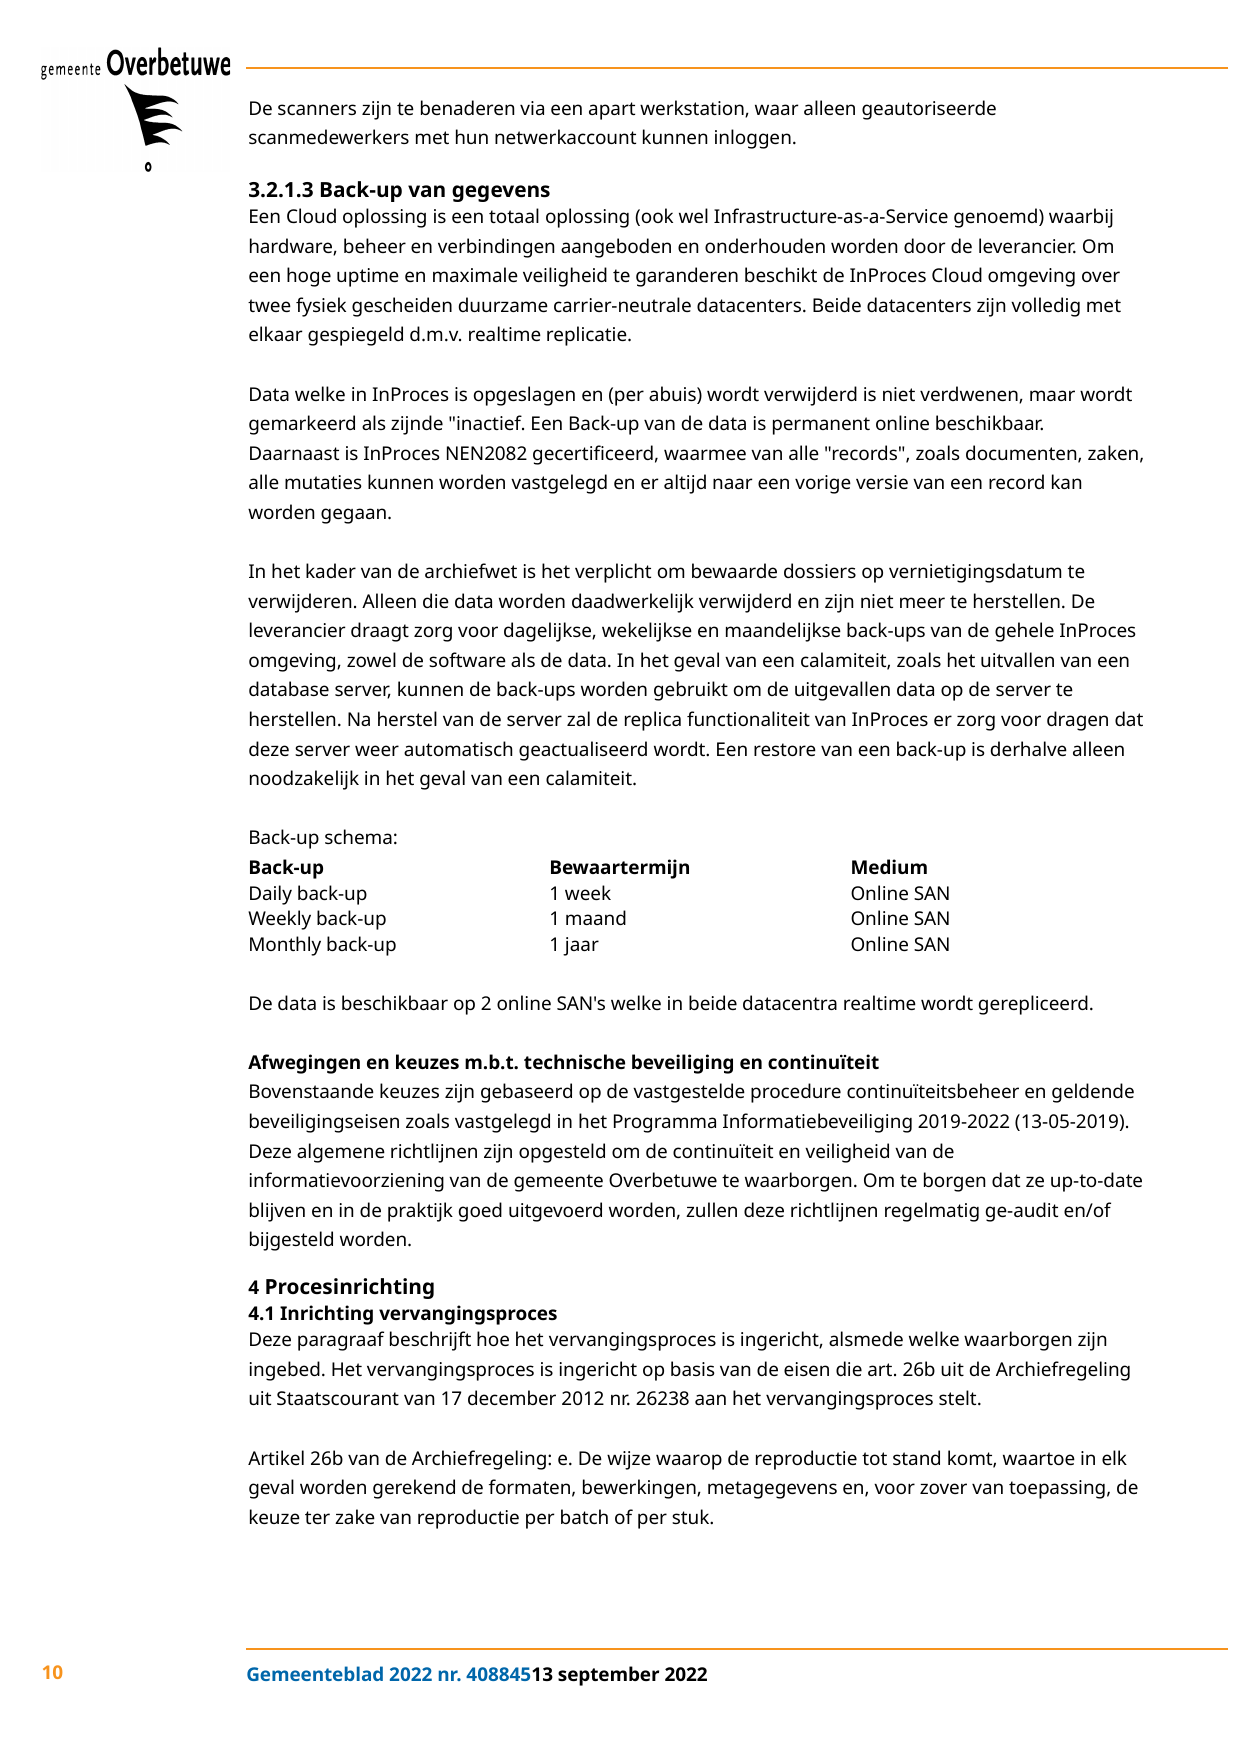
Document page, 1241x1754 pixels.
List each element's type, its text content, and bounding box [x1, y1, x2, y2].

text Deze paragraaf beschrijft hoe het vervangingsproces is ingericht, alsmede welke waarborgen zijn ingebed. Het vervangingsproces is ingericht op basis van de eisen die art. 26b uit de Archiefregeling uit Staatscourant van 17 december 2012 nr. 26238 aan het vervangingsproces stelt. [248, 1326, 1152, 1411]
text 3.2.1.3 Back-up van gegevens [248, 175, 1152, 203]
text Back-up schema: [248, 824, 1152, 850]
table_cell 1 week [549, 880, 850, 906]
table_header Back-up [248, 854, 549, 880]
text Daarnaast is InProces NEN2082 gecertificeerd, waarmee van alle "records", zoals documenten, zaken, alle mutaties kunnen worden vastgelegd en er altijd naar een vorige versie van een record kan worden gegaan. [248, 440, 1152, 525]
table_cell Online SAN [850, 906, 1152, 931]
text Bovenstaande keuzes zijn gebaseerd op de vastgestelde procedure continuïteitsbeheer en geldende beveiligingseisen zoals vastgelegd in het Programma Informatiebeveiliging 2019-2022 (13-05-2019). Deze algemene richtlijnen zijn opgesteld om de continuïteit en veiligheid van de informatievoorziening van de gemeente Overbetuwe te waarborgen. Om te borgen dat ze up-to-date blijven en in de praktijk goed uitgevoerd worden, zullen deze richtlijnen regelmatig ge-audit en/of bijgesteld worden. [248, 1079, 1152, 1252]
table_cell Online SAN [850, 880, 1152, 906]
text De scanners zijn te benaderen via een apart werkstation, waar alleen geautoriseerde scanmedewerkers met hun netwerkaccount kunnen inloggen. [248, 95, 1152, 150]
text De data is beschikbaar op 2 online SAN's welke in beide datacentra realtime wordt gerepliceerd. [248, 990, 1152, 1016]
table_header Bewaartermijn [549, 854, 850, 880]
text Artikel 26b van de Archiefregeling: e. De wijze waarop de reproductie tot stand komt, waartoe in elk geval worden gerekend de formaten, bewerkingen, metagegevens en, voor zover van toepassing, de keuze ter zake van reproductie per batch of per stuk. [248, 1445, 1152, 1529]
text Afwegingen en keuzes m.b.t. technische beveiliging en continuïteit [248, 1049, 1152, 1075]
text 4 Procesinrichting [248, 1272, 1152, 1301]
table_cell Online SAN [850, 931, 1152, 957]
text Data welke in InProces is opgeslagen en (per abuis) wordt verwijderd is niet verdwenen, maar wordt gemarkeerd als zijnde "inactief. Een Back-up van de data is permanent online beschikbaar. [248, 381, 1152, 436]
table_cell Daily back-up [248, 880, 549, 906]
table_cell Weekly back-up [248, 906, 549, 931]
picture [41, 47, 231, 172]
table_cell 1 jaar [549, 931, 850, 957]
table_cell Monthly back-up [248, 931, 549, 957]
table_cell 1 maand [549, 906, 850, 931]
text 4.1 Inrichting vervangingsproces [248, 1301, 1152, 1326]
table_header Medium [850, 854, 1152, 880]
text Een Cloud oplossing is een totaal oplossing (ook wel Infrastructure-as-a-Service genoemd) waarbij hardware, beheer en verbindingen aangeboden en onderhouden worden door de leverancier. Om een hoge uptime en maximale veiligheid te garanderen beschikt de InProces Cloud omgeving over twee fysiek gescheiden duurzame carrier-neutrale datacenters. Beide datacenters zijn volledig met elkaar gespiegeld d.m.v. realtime replicatie. [248, 203, 1152, 347]
text In het kader van de archiefwet is het verplicht om bewaarde dossiers op vernietigingsdatum te verwijderen. Alleen die data worden daadwerkelijk verwijderd en zijn niet meer te herstellen. De leverancier draagt zorg voor dagelijkse, wekelijkse en maandelijkse back-ups van de gehele InProces omgeving, zowel de software als de data. In het geval van een calamiteit, zoals het uitvallen van een database server, kunnen de back-ups worden gebruikt om de uitgevallen data op de server te herstellen. Na herstel van de server zal de replica functionaliteit van InProces er zorg voor dragen dat deze server weer automatisch geactualiseerd wordt. Een restore van een back-up is derhalve alleen noodzakelijk in het geval van een calamiteit. [248, 558, 1152, 791]
